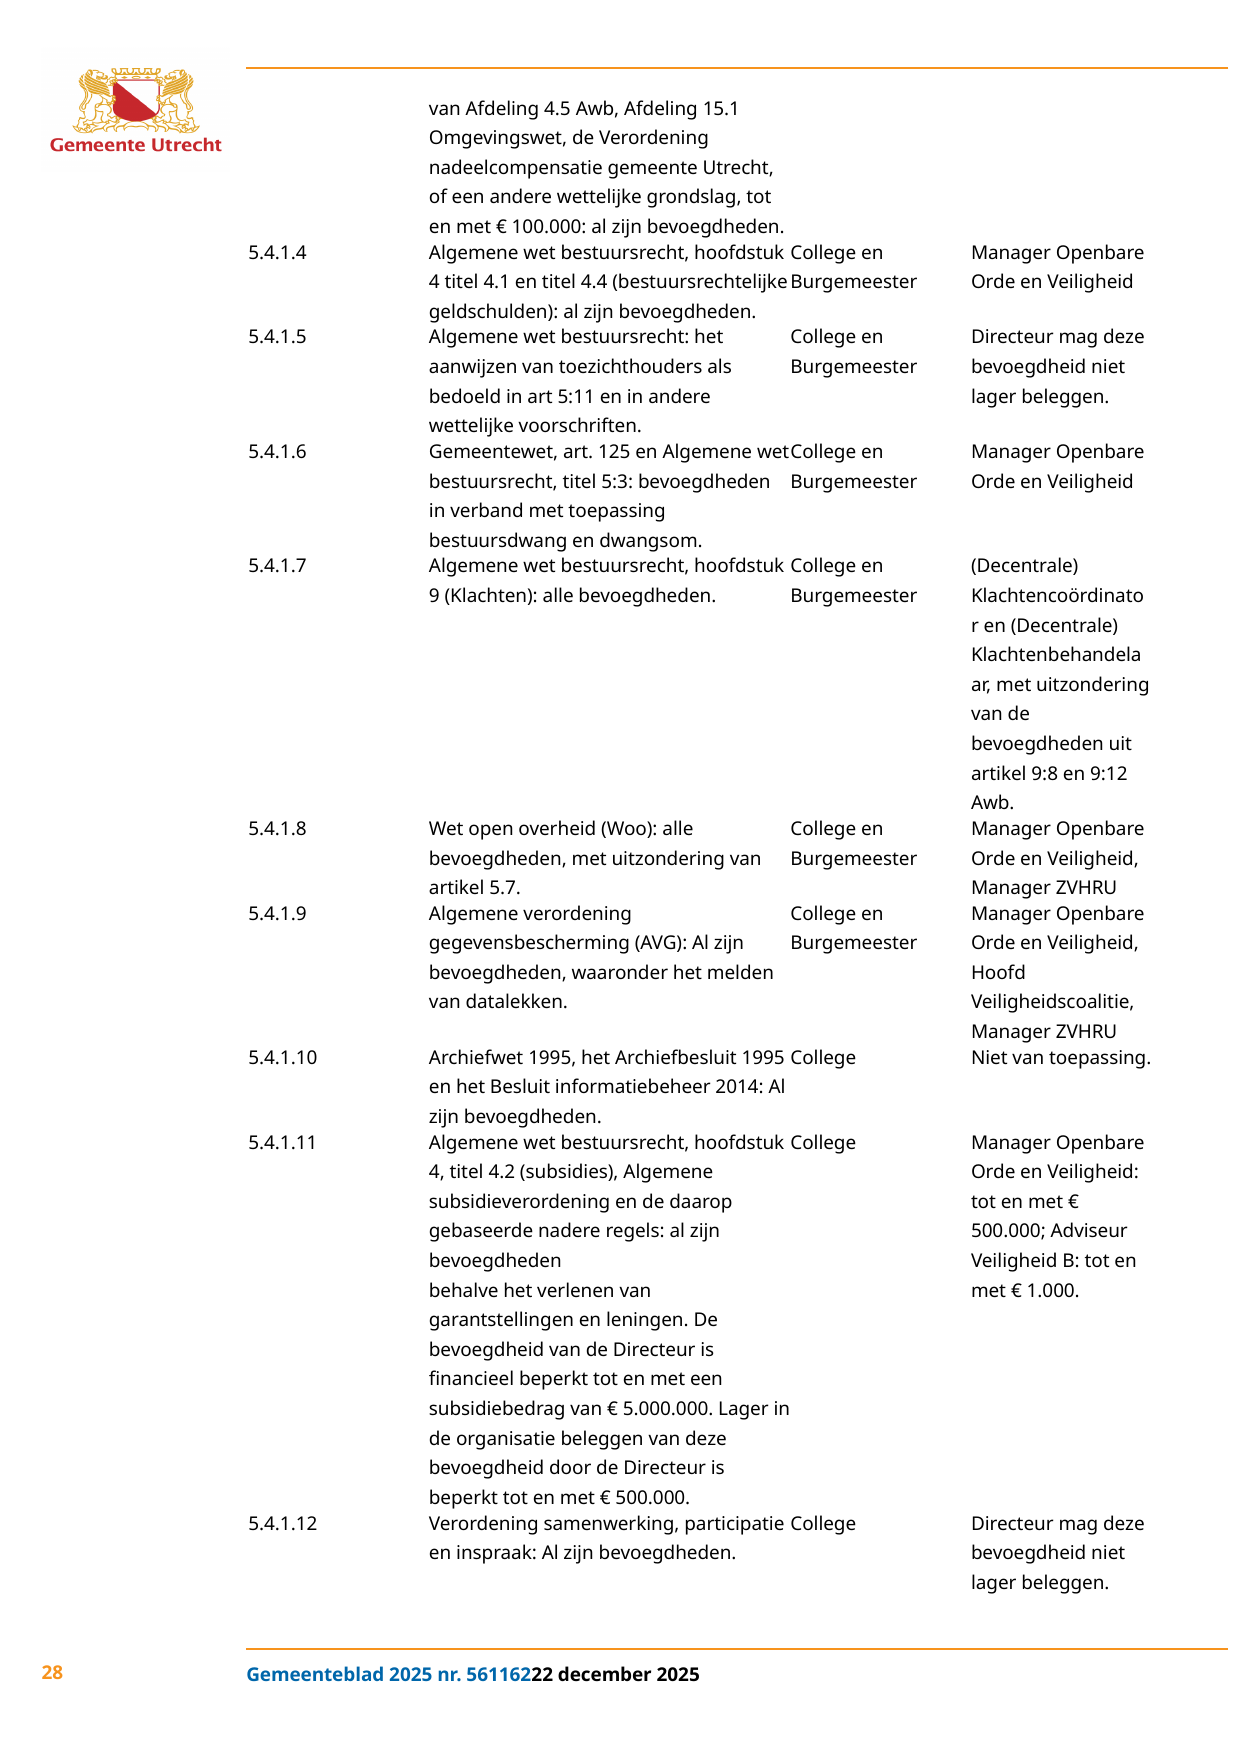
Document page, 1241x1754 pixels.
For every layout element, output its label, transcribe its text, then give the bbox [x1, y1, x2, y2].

table_cell Algemene wet bestuursrecht, hoofdstuk 4, titel 4.2 (subsidies), Algemene subsidieverordening en de daarop gebaseerde nadere regels: al zijn bevoegdheden behalve het verlenen van garantstellingen en leningen. De bevoegdheid van de Directeur is financieel beperkt tot en met een subsidiebedrag van € 5.000.000. Lager in de organisatie beleggen van deze bevoegdheid door de Directeur is beperkt tot en met € 500.000. [429, 1129, 790, 1510]
table_cell College en Burgemeester [790, 324, 971, 438]
table_cell 5.4.1.11 [248, 1129, 429, 1510]
table_cell 5.4.1.10 [248, 1044, 429, 1129]
table_cell Niet van toepassing. [971, 1044, 1152, 1129]
table_cell 5.4.1.12 [248, 1510, 429, 1594]
table_cell (Decentrale) Klachtencoördinator en (Decentrale) Klachtenbehandelaar, met uitzondering van de bevoegdheden uit artikel 9:8 en 9:12 Awb. [971, 553, 1152, 815]
table_cell Directeur mag deze bevoegdheid niet lager beleggen. [971, 1510, 1152, 1594]
table_cell Manager Openbare Orde en Veiligheid [971, 239, 1152, 324]
table_cell [790, 95, 971, 239]
table_cell Manager Openbare Orde en Veiligheid [971, 438, 1152, 553]
table_cell 5.4.1.9 [248, 900, 429, 1044]
table_cell [971, 95, 1152, 239]
picture [41, 47, 231, 172]
table_cell Manager Openbare Orde en Veiligheid, Manager ZVHRU [971, 815, 1152, 900]
table_cell College en Burgemeester [790, 815, 971, 900]
table_cell College en Burgemeester [790, 553, 971, 815]
table_cell College en Burgemeester [790, 239, 971, 324]
table_cell Directeur mag deze bevoegdheid niet lager beleggen. [971, 324, 1152, 438]
table_cell 5.4.1.6 [248, 438, 429, 553]
table_cell van Afdeling 4.5 Awb, Afdeling 15.1 Omgevingswet, de Verordening nadeelcompensatie gemeente Utrecht, of een andere wettelijke grondslag, tot en met € 100.000: al zijn bevoegdheden. [429, 95, 790, 239]
table_cell College [790, 1044, 971, 1129]
table_cell Manager Openbare Orde en Veiligheid: tot en met € 500.000; Adviseur Veiligheid B: tot en met € 1.000. [971, 1129, 1152, 1510]
table_cell College en Burgemeester [790, 438, 971, 553]
table_cell College [790, 1129, 971, 1510]
table_cell Algemene wet bestuursrecht, hoofdstuk 9 (Klachten): alle bevoegdheden. [429, 553, 790, 815]
table_cell Verordening samenwerking, participatie en inspraak: Al zijn bevoegdheden. [429, 1510, 790, 1594]
table_cell 5.4.1.5 [248, 324, 429, 438]
table_cell Manager Openbare Orde en Veiligheid, Hoofd Veiligheidscoalitie, Manager ZVHRU [971, 900, 1152, 1044]
table_cell 5.4.1.7 [248, 553, 429, 815]
table_cell [248, 95, 429, 239]
table_cell Algemene wet bestuursrecht, hoofdstuk 4 titel 4.1 en titel 4.4 (bestuursrechtelijke geldschulden): al zijn bevoegdheden. [429, 239, 790, 324]
table_cell Archiefwet 1995, het Archiefbesluit 1995 en het Besluit informatiebeheer 2014: Al zijn bevoegdheden. [429, 1044, 790, 1129]
table_cell Algemene wet bestuursrecht: het aanwijzen van toezichthouders als bedoeld in art 5:11 en in andere wettelijke voorschriften. [429, 324, 790, 438]
table_cell Gemeentewet, art. 125 en Algemene wet bestuursrecht, titel 5:3: bevoegdheden in verband met toepassing bestuursdwang en dwangsom. [429, 438, 790, 553]
table_cell 5.4.1.8 [248, 815, 429, 900]
table_cell College [790, 1510, 971, 1594]
table_cell 5.4.1.4 [248, 239, 429, 324]
table_cell College en Burgemeester [790, 900, 971, 1044]
table_cell Wet open overheid (Woo): alle bevoegdheden, met uitzondering van artikel 5.7. [429, 815, 790, 900]
table_cell Algemene verordening gegevensbescherming (AVG): Al zijn bevoegdheden, waaronder het melden van datalekken. [429, 900, 790, 1044]
